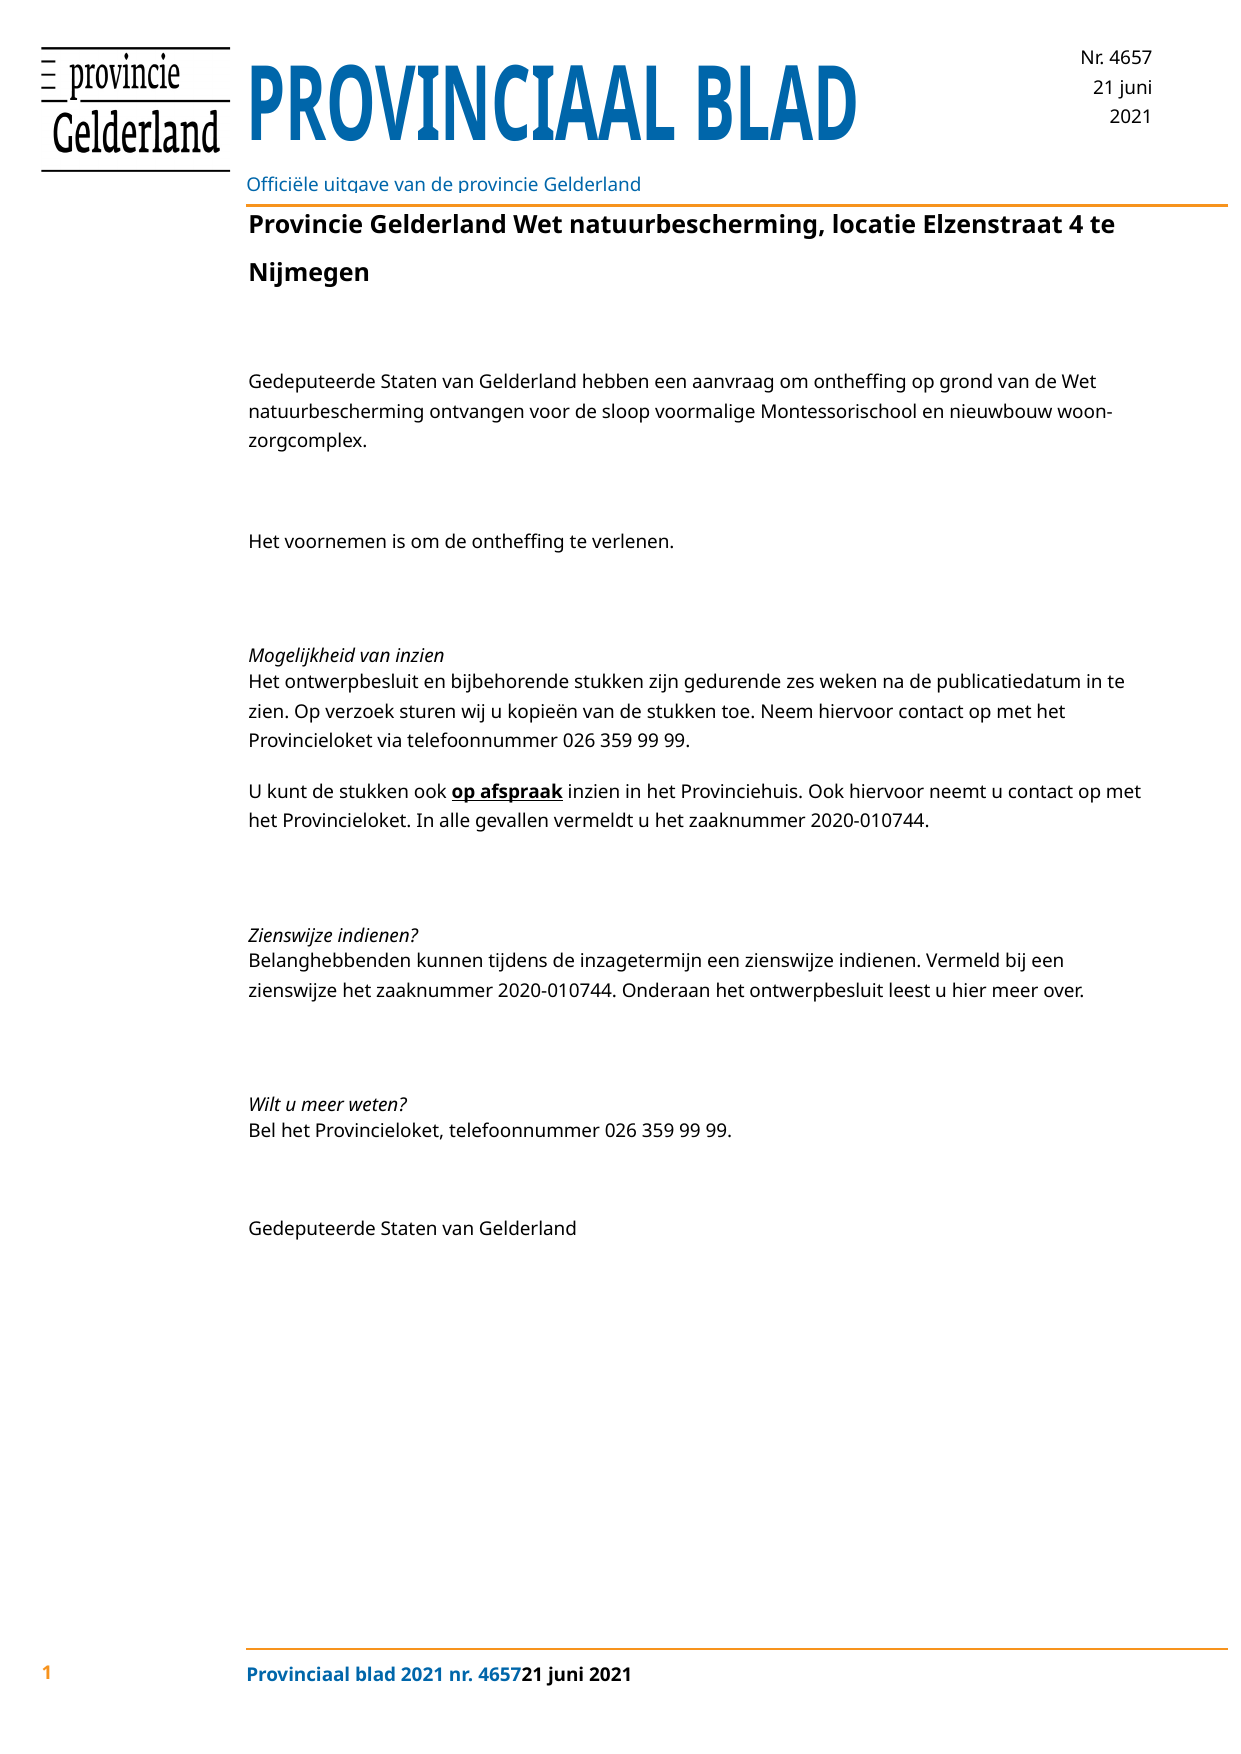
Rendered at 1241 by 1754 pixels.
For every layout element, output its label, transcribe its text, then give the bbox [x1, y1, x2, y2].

text U kunt de stukken ook op afspraak inzien in het Provinciehuis. Ook hiervoor neemt u contact op met het Provincieloket. In alle gevallen vermeldt u het zaaknummer 2020-010744. [248, 778, 1152, 833]
text Mogelijkheid van inzien [248, 643, 1152, 668]
text Het ontwerpbesluit en bijbehorende stukken zijn gedurende zes weken na de publicatiedatum in te zien. Op verzoek sturen wij u kopieën van de stukken toe. Neem hiervoor contact op met het Provincieloket via telefoonnummer 026 359 99 99. [248, 668, 1152, 753]
text Bel het Provincieloket, telefoonnummer 026 359 99 99. [248, 1117, 1152, 1143]
text Gedeputeerde Staten van Gelderland [248, 1216, 1152, 1241]
text Gedeputeerde Staten van Gelderland hebben een aanvraag om ontheffing op grond van de Wet natuurbescherming ontvangen voor de sloop voormalige Montessorischool en nieuwbouw woon-zorgcomplex. [248, 368, 1152, 453]
text Wilt u meer weten? [248, 1092, 1152, 1117]
text Zienswijze indienen? [248, 922, 1152, 948]
text Provincie Gelderland Wet natuurbescherming, locatie Elzenstraat 4 te Nijmegen [248, 207, 1152, 288]
text Het voornemen is om de ontheffing te verlenen. [248, 528, 1152, 554]
text Belanghebbenden kunnen tijdens de inzagetermijn een zienswijze indienen. Vermeld bij een zienswijze het zaaknummer 2020-010744. Onderaan het ontwerpbesluit leest u hier meer over. [248, 948, 1152, 1003]
picture [41, 47, 231, 172]
